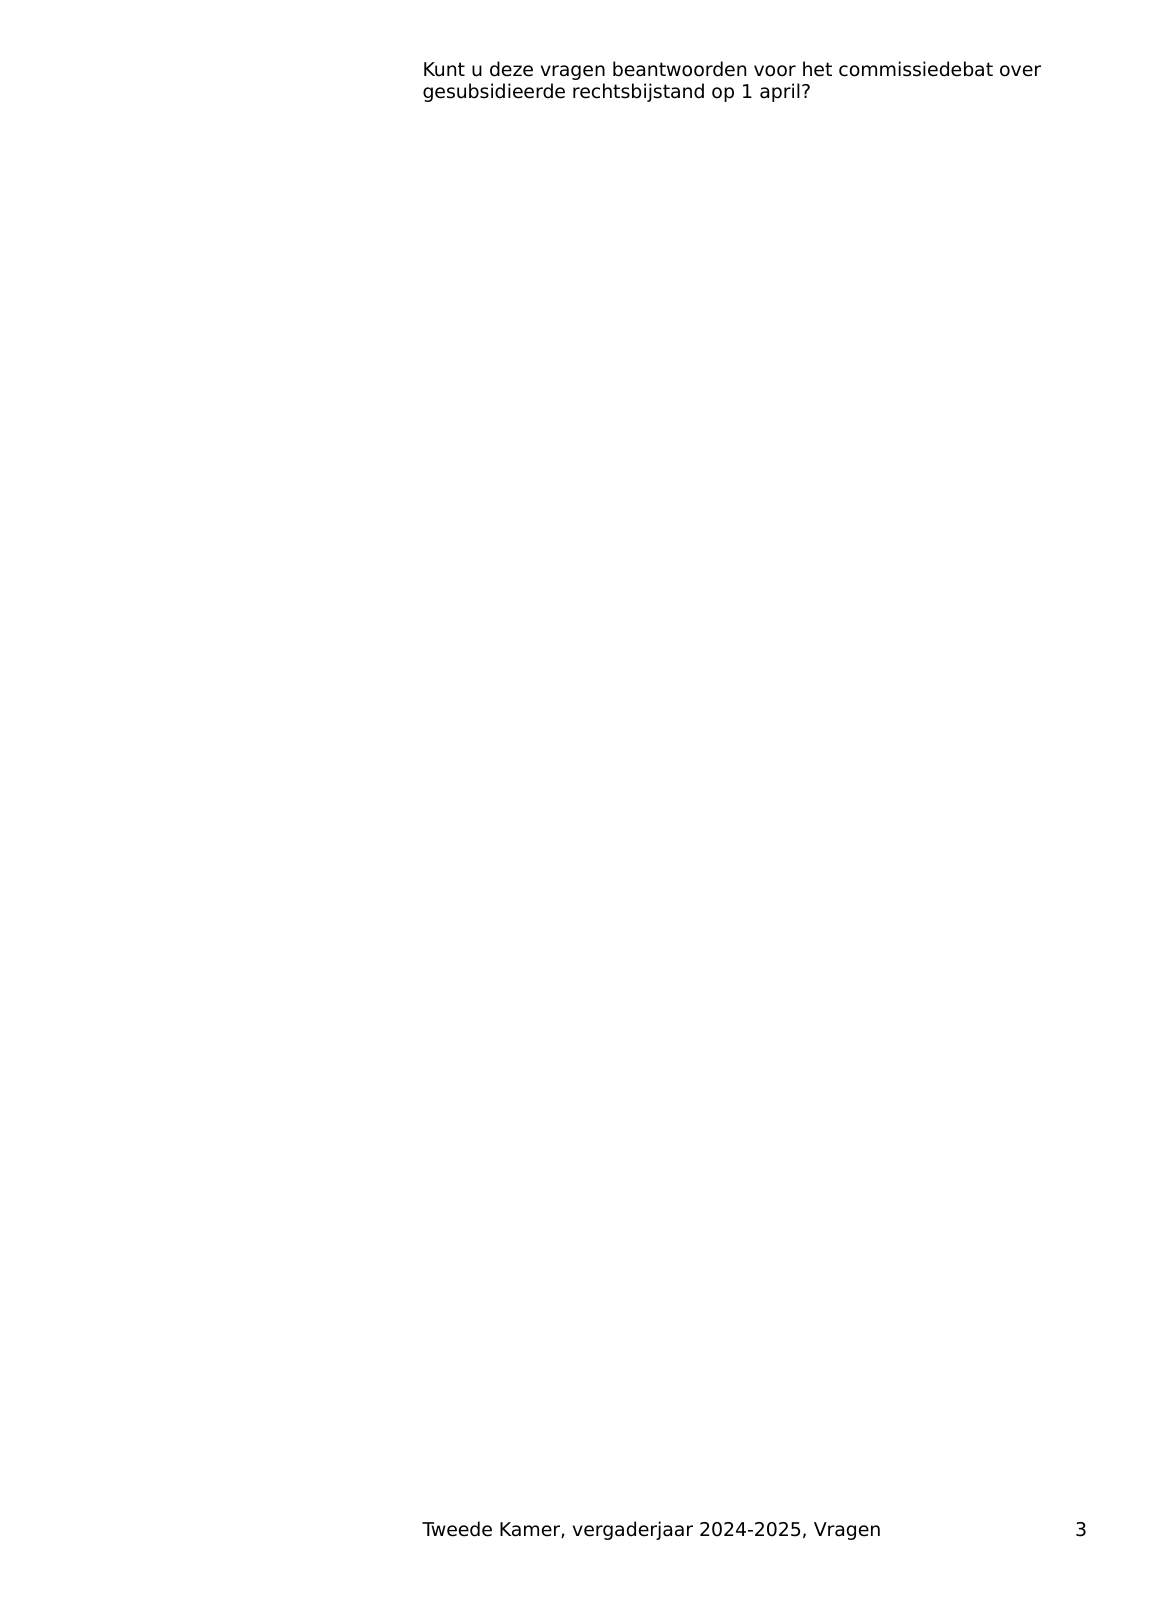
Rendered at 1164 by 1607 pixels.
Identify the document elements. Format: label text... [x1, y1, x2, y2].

text Kunt u deze vragen beantwoorden voor het commissiedebat over gesubsidieerde rechtsbijstand op 1 april? [422, 59, 1087, 103]
